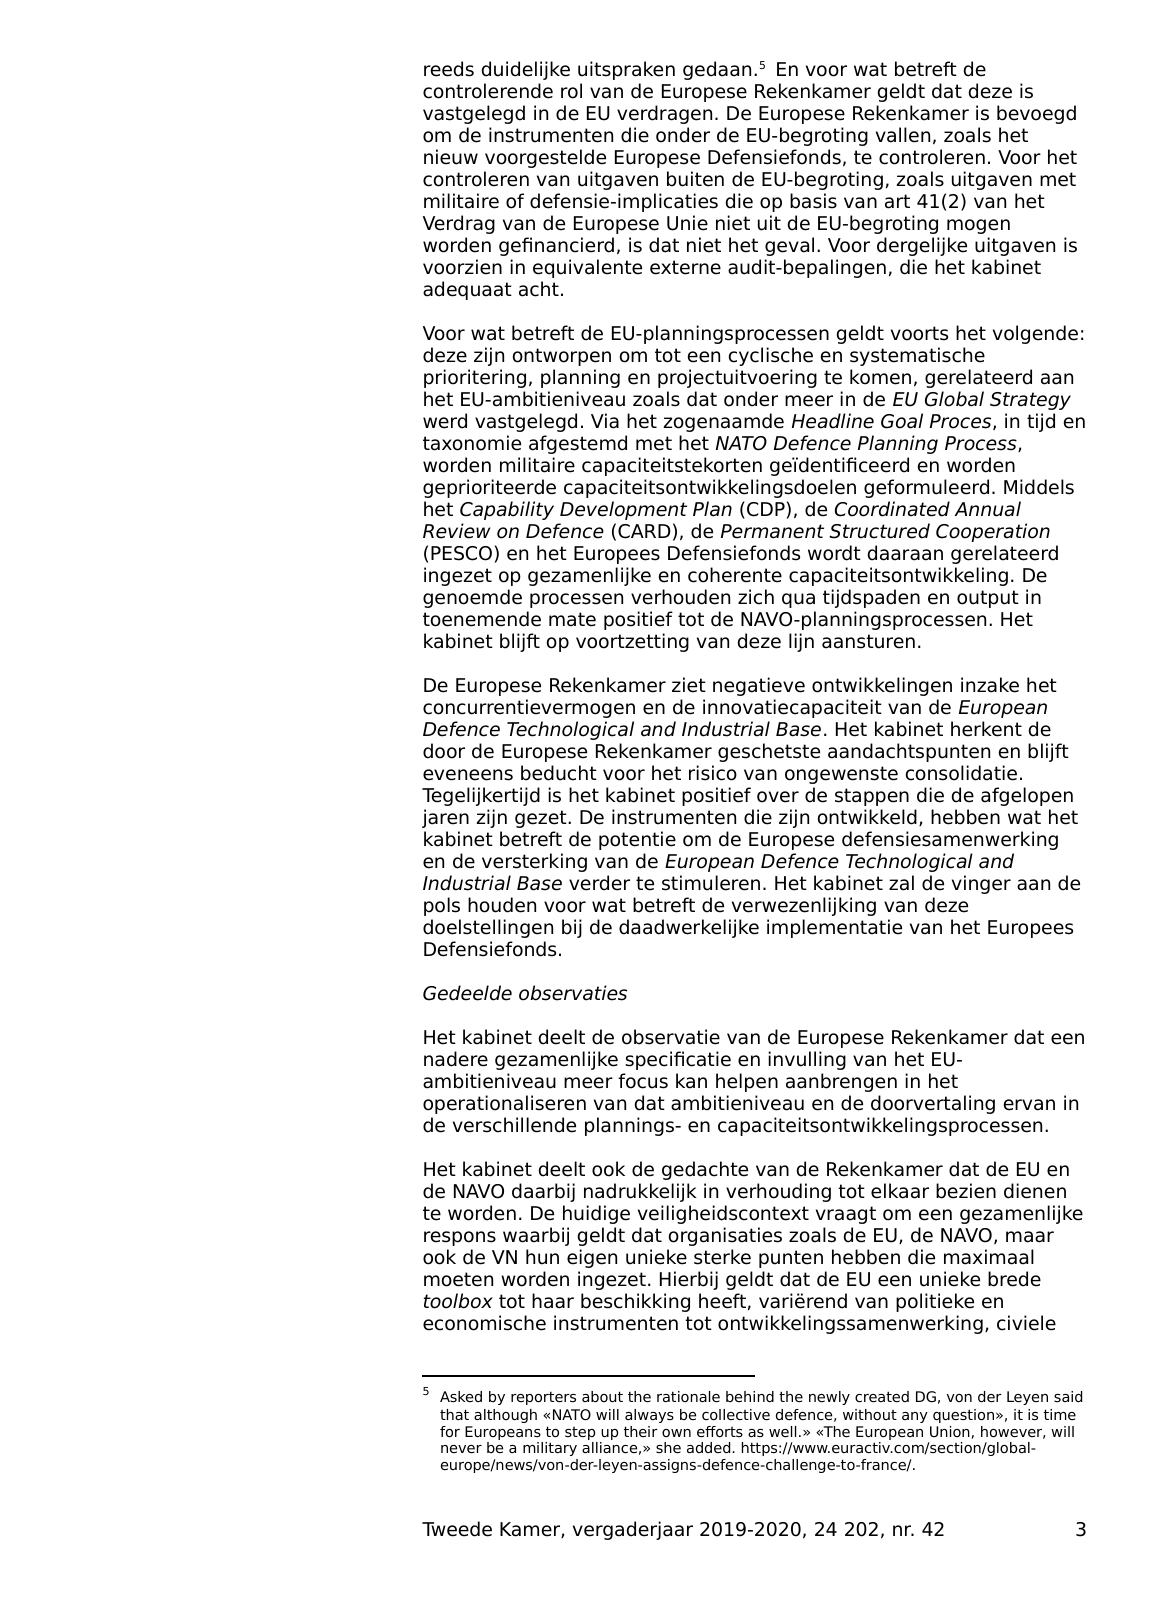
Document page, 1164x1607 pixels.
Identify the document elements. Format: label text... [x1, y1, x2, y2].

text Het kabinet deelt de observatie van de Europese Rekenkamer dat een nadere gezamenlijke specificatie en invulling van het EU-ambitieniveau meer focus kan helpen aanbrengen in het operationaliseren van dat ambitieniveau en de doorvertaling ervan in de verschillende plannings- en capaciteitsontwikkelingsprocessen. [422, 1027, 1087, 1137]
text Het kabinet deelt ook de gedachte van de Rekenkamer dat de EU en de NAVO daarbij nadrukkelijk in verhouding tot elkaar bezien dienen te worden. De huidige veiligheidscontext vraagt om een gezamenlijke respons waarbij geldt dat organisaties zoals de EU, de NAVO, maar ook de VN hun eigen unieke sterke punten hebben die maximaal moeten worden ingezet. Hierbij geldt dat de EU een unieke brede toolbox tot haar beschikking heeft, variërend van politieke en economische instrumenten tot ontwikkelingssamenwerking, civiele [422, 1159, 1087, 1335]
text reeds duidelijke uitspraken gedaan. En voor wat betreft de controlerende rol van de Europese Rekenkamer geldt dat deze is vastgelegd in de EU verdragen. De Europese Rekenkamer is bevoegd om de instrumenten die onder de EU-begroting vallen, zoals het nieuw voorgestelde Europese Defensiefonds, te controleren. Voor het controleren van uitgaven buiten de EU-begroting, zoals uitgaven met militaire of defensie-implicaties die op basis van art 41(2) van het Verdrag van de Europese Unie niet uit de EU-begroting mogen worden gefinancierd, is dat niet het geval. Voor dergelijke uitgaven is voorzien in equivalente externe audit-bepalingen, die het kabinet adequaat acht. [422, 59, 1087, 301]
subtitle Gedeelde observaties [422, 983, 1087, 1005]
text De Europese Rekenkamer ziet negatieve ontwikkelingen inzake het concurrentievermogen en de innovatiecapaciteit van de European Defence Technological and Industrial Base. Het kabinet herkent de door de Europese Rekenkamer geschetste aandachtspunten en blijft eveneens beducht voor het risico van ongewenste consolidatie. Tegelijkertijd is het kabinet positief over de stappen die de afgelopen jaren zijn gezet. De instrumenten die zijn ontwikkeld, hebben wat het kabinet betreft de potentie om de Europese defensiesamenwerking en de versterking van de European Defence Technological and Industrial Base verder te stimuleren. Het kabinet zal de vinger aan de pols houden voor wat betreft de verwezenlijking van deze doelstellingen bij de daadwerkelijke implementatie van het Europees Defensiefonds. [422, 675, 1087, 961]
text Asked by reporters about the rationale behind the newly created DG, von der Leyen said that although «NATO will always be collective defence, without any question», it is time for Europeans to step up their own efforts as well.» «The European Union, however, will never be a military alliance,» she added. https://www.euractiv.com/section/global-europe/news/von-der-leyen-assigns-defence-challenge-to-france/. [422, 1385, 1087, 1474]
text Voor wat betreft de EU-planningsprocessen geldt voorts het volgende: deze zijn ontworpen om tot een cyclische en systematische prioritering, planning en projectuitvoering te komen, gerelateerd aan het EU-ambitieniveau zoals dat onder meer in de EU Global Strategy werd vastgelegd. Via het zogenaamde Headline Goal Proces, in tijd en taxonomie afgestemd met het NATO Defence Planning Process, worden militaire capaciteitstekorten geïdentificeerd en worden geprioriteerde capaciteitsontwikkelingsdoelen geformuleerd. Middels het Capability Development Plan (CDP), de Coordinated Annual Review on Defence (CARD), de Permanent Structured Cooperation (PESCO) en het Europees Defensiefonds wordt daaraan gerelateerd ingezet op gezamenlijke en coherente capaciteitsontwikkeling. De genoemde processen verhouden zich qua tijdspaden en output in toenemende mate positief tot de NAVO-planningsprocessen. Het kabinet blijft op voortzetting van deze lijn aansturen. [422, 323, 1087, 653]
